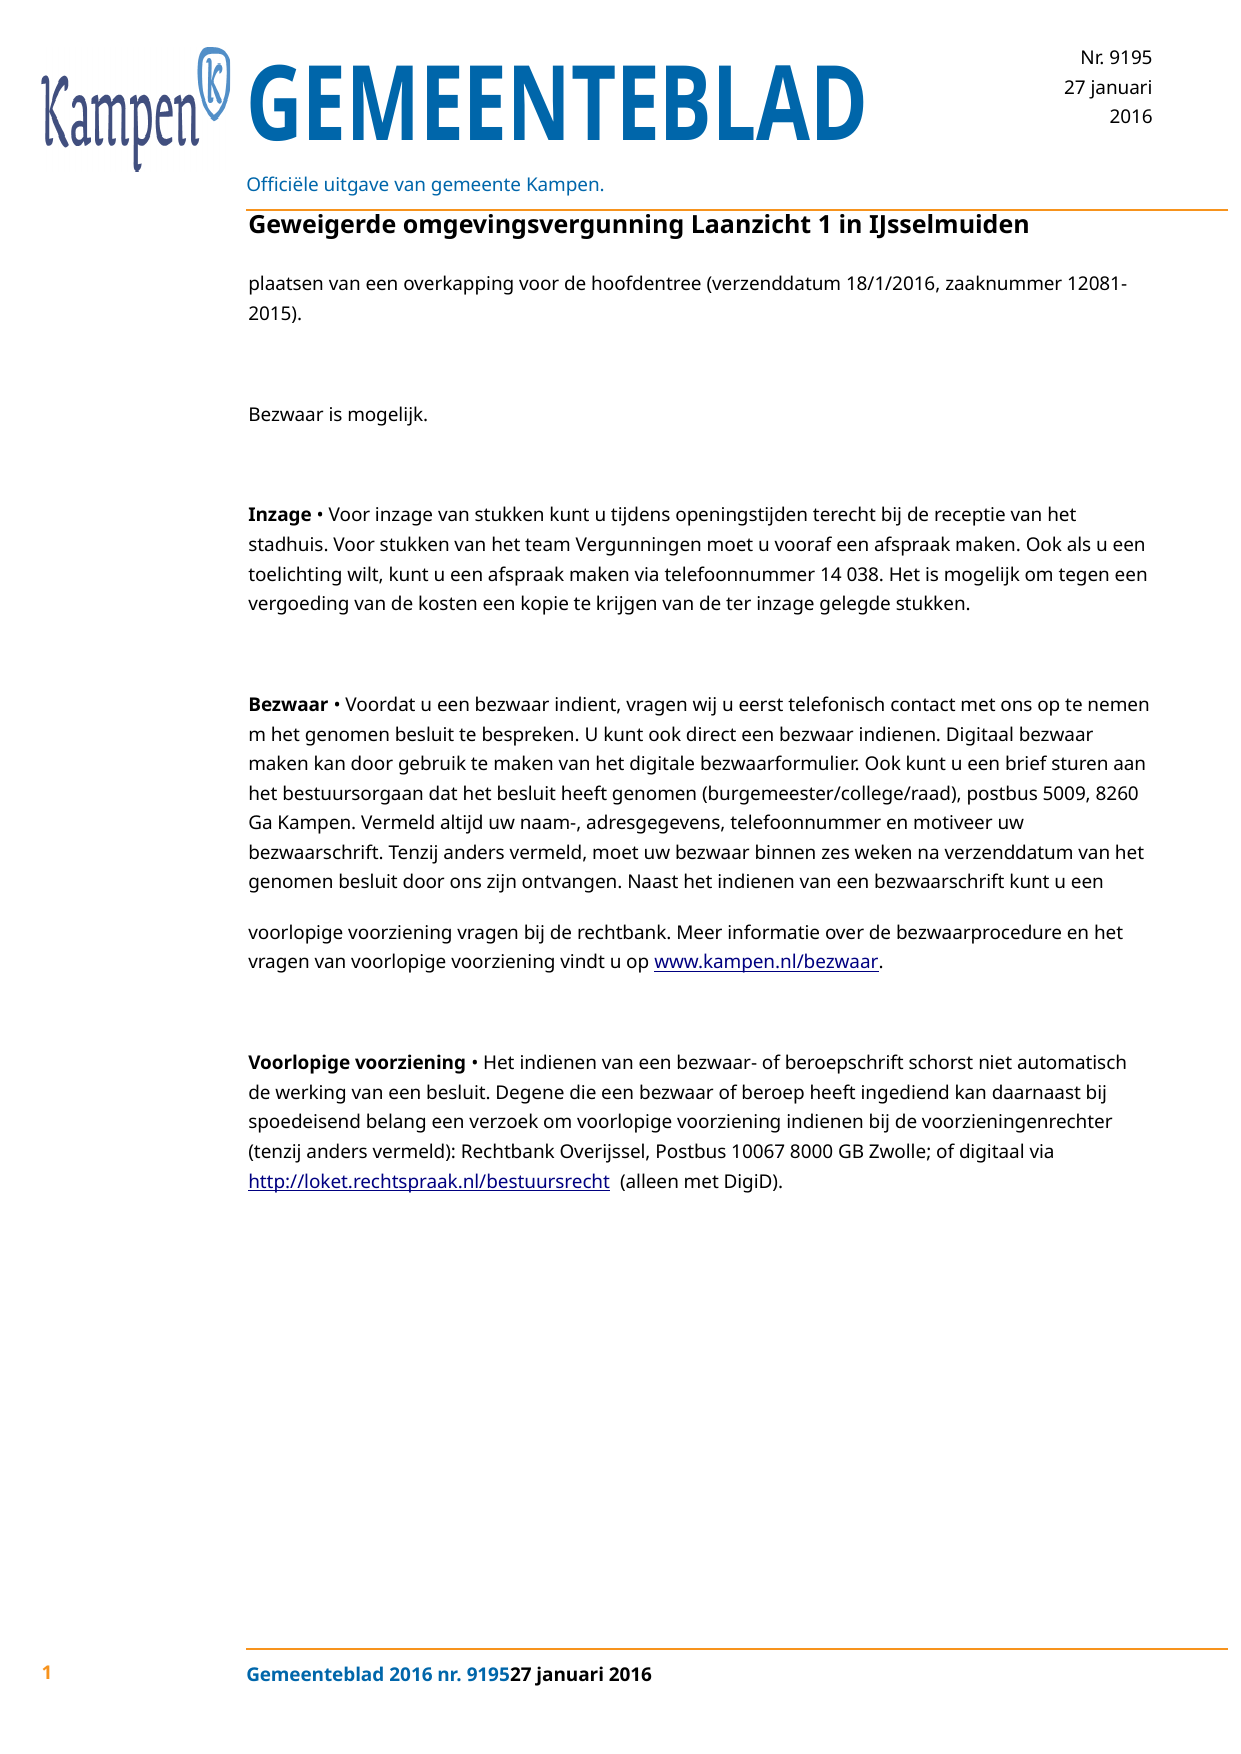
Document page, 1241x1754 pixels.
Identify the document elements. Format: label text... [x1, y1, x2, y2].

text plaatsen van een overkapping voor de hoofdentree (verzenddatum 18/1/2016, zaaknummer 12081-2015). [248, 270, 1152, 326]
text Bezwaar is mogelijk. [248, 401, 1152, 426]
text Voorlopige voorziening • Het indienen van een bezwaar- of beroepschrift schorst niet automatisch de werking van een besluit. Degene die een bezwaar of beroep heeft ingediend kan daarnaast bij spoedeisend belang een verzoek om voorlopige voorziening indienen bij de voorzieningenrechter (tenzij anders vermeld): Rechtbank Overijssel, Postbus 10067 8000 GB Zwolle; of digitaal via http://loket.rechtspraak.nl/bestuursrecht (alleen met DigiD). [248, 1049, 1152, 1193]
picture [41, 47, 231, 172]
text Inzage • Voor inzage van stukken kunt u tijdens openingstijden terecht bij de receptie van het stadhuis. Voor stukken van het team Vergunningen moet u vooraf een afspraak maken. Ook als u een toelichting wilt, kunt u een afspraak maken via telefoonnummer 14 038. Het is mogelijk om tegen een vergoeding van de kosten een kopie te krijgen van de ter inzage gelegde stukken. [248, 502, 1152, 616]
text voorlopige voorziening vragen bij de rechtbank. Meer informatie over de bezwaarprocedure en het vragen van voorlopige voorziening vindt u op www.kampen.nl/bezwaar. [248, 919, 1152, 974]
text Geweigerde omgevingsvergunning Laanzicht 1 in IJsselmuiden [248, 211, 1152, 241]
text Bezwaar • Voordat u een bezwaar indient, vragen wij u eerst telefonisch contact met ons op te nemen m het genomen besluit te bespreken. U kunt ook direct een bezwaar indienen. Digitaal bezwaar maken kan door gebruik te maken van het digitale bezwaarformulier. Ook kunt u een brief sturen aan het bestuursorgaan dat het besluit heeft genomen (burgemeester/college/raad), postbus 5009, 8260 Ga Kampen. Vermeld altijd uw naam-, adresgegevens, telefoonnummer en motiveer uw bezwaarschrift. Tenzij anders vermeld, moet uw bezwaar binnen zes weken na verzenddatum van het genomen besluit door ons zijn ontvangen. Naast het indienen van een bezwaarschrift kunt u een [248, 691, 1152, 894]
